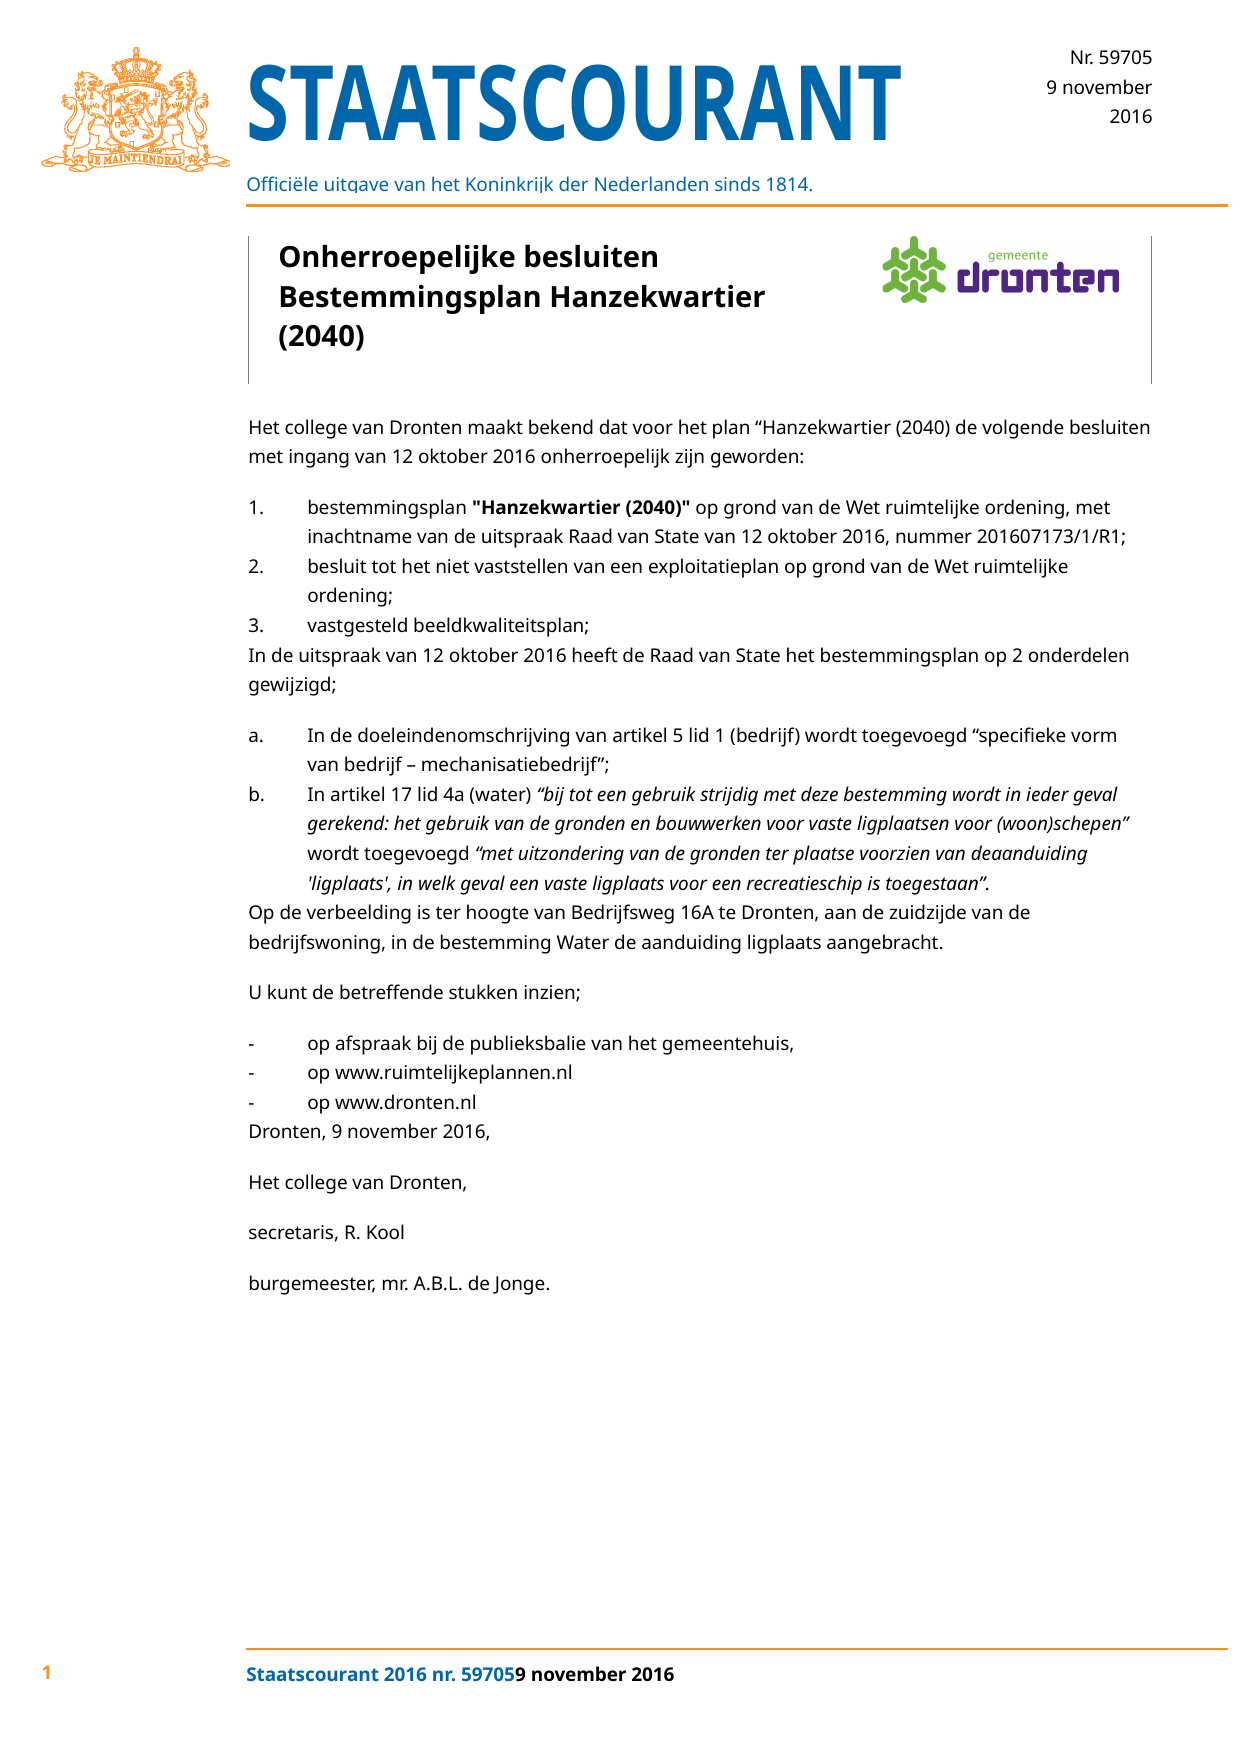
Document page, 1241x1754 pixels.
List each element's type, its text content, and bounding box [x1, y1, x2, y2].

text secretaris, R. Kool [248, 1219, 1152, 1245]
picture [41, 47, 231, 172]
list op afspraak bij de publieksbalie van het gemeentehuis, [248, 1030, 1152, 1056]
list vastgesteld beeldkwaliteitsplan; [248, 612, 1152, 638]
list op www.dronten.nl [248, 1089, 1152, 1115]
text Op de verbeelding is ter hoogte van Bedrijfsweg 16A te Dronten, aan de zuidzijde van de bedrijfswoning, in de bestemming Water de aanduiding ligplaats aangebracht. [248, 899, 1152, 955]
list op www.ruimtelijkeplannen.nl [248, 1059, 1152, 1085]
text In de uitspraak van 12 oktober 2016 heeft de Raad van State het bestemmingsplan op 2 onderdelen gewijzigd; [248, 642, 1152, 697]
list In artikel 17 lid 4a (water) “bij tot een gebruik strijdig met deze bestemming wordt in ieder geval gerekend: het gebruik van de gronden en bouwwerken voor vaste ligplaatsen voor (woon)schepen” wordt toegevoegd “met uitzondering van de gronden ter plaatse voorzien van deaanduiding 'ligplaats', in welk geval een vaste ligplaats voor een recreatieschip is toegestaan”. [248, 781, 1152, 896]
list besluit tot het niet vaststellen van een exploitatieplan op grond van de Wet ruimtelijke ordening; [248, 553, 1152, 608]
text Het college van Dronten maakt bekend dat voor het plan “Hanzekwartier (2040) de volgende besluiten met ingang van 12 oktober 2016 onherroepelijk zijn geworden: [248, 414, 1152, 469]
list bestemmingsplan "Hanzekwartier (2040)" op grond van de Wet ruimtelijke ordening, met inachtname van de uitspraak Raad van State van 12 oktober 2016, nummer 201607173/1/R1; [248, 494, 1152, 549]
text Het college van Dronten, [248, 1169, 1152, 1195]
table_header [850, 303, 1151, 384]
text burgemeester, mr. A.B.L. de Jonge. [248, 1270, 1152, 1296]
table_header [850, 236, 882, 302]
table_header Onherroepelijke besluiten Bestemmingsplan Hanzekwartier (2040) [249, 236, 850, 384]
text U kunt de betreffende stukken inzien; [248, 979, 1152, 1005]
text Dronten, 9 november 2016, [248, 1118, 1152, 1144]
table_header [1119, 236, 1151, 302]
picture [882, 236, 1119, 303]
list In de doeleindenomschrijving van artikel 5 lid 1 (bedrijf) wordt toegevoegd “specifieke vorm van bedrijf – mechanisatiebedrijf”; [248, 722, 1152, 777]
